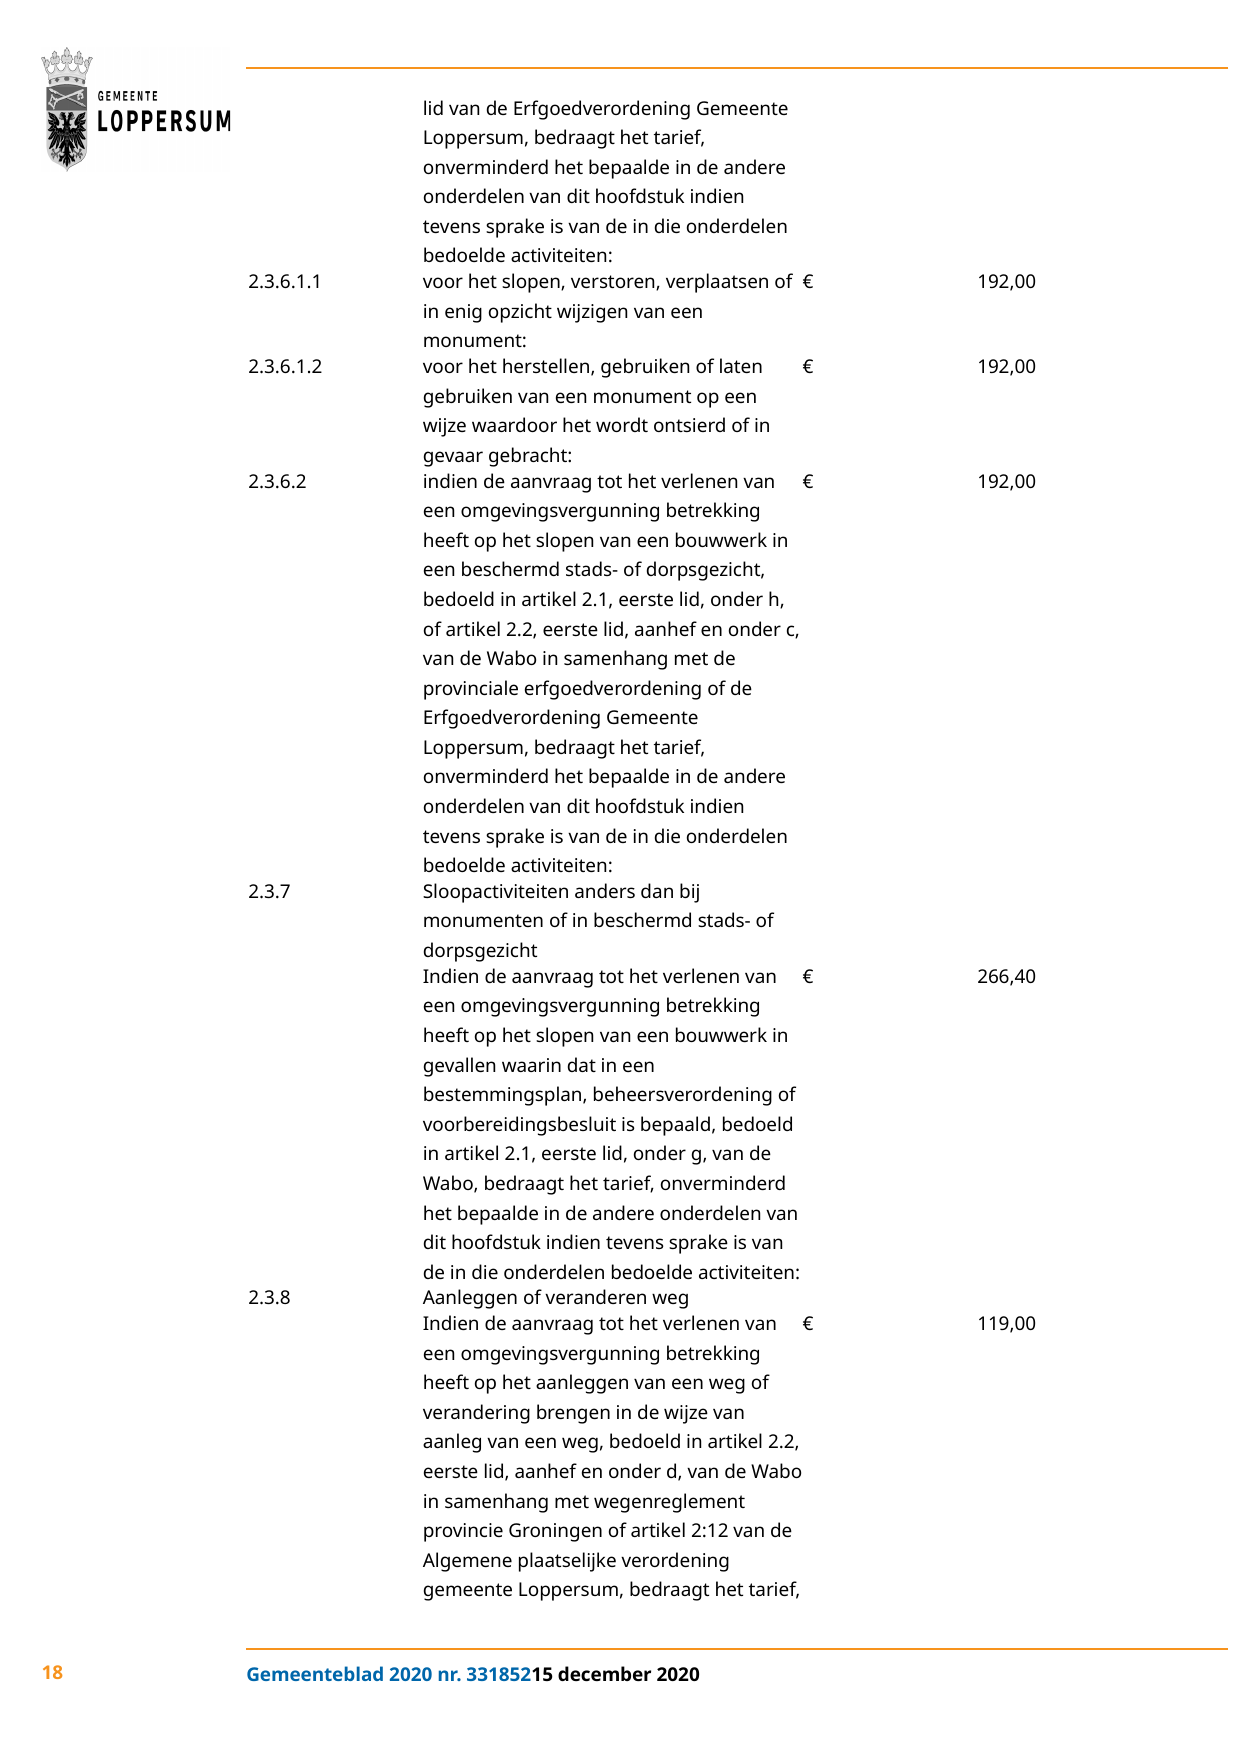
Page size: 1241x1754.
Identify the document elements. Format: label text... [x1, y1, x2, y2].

table_cell 2.3.6.2 [248, 468, 423, 878]
table_cell 2.3.7 [248, 878, 423, 963]
table_cell [977, 95, 1152, 268]
table_cell Sloopactiviteiten anders dan bij monumenten of in beschermd stads- of dorpsgezicht [423, 878, 802, 963]
table_cell 119,00 [977, 1310, 1152, 1602]
table_cell [248, 1310, 423, 1602]
table_cell € [802, 1310, 977, 1602]
table_cell € [802, 353, 977, 468]
table_cell € [802, 963, 977, 1284]
table_cell indien de aanvraag tot het verlenen van een omgevingsvergunning betrekking heeft op het slopen van een bouwwerk in een beschermd stads- of dorpsgezicht, bedoeld in artikel 2.1, eerste lid, onder h, of artikel 2.2, eerste lid, aanhef en onder c, van de Wabo in samenhang met de provinciale erfgoedverordening of de Erfgoedverordening Gemeente Loppersum, bedraagt het tarief, onverminderd het bepaalde in de andere onderdelen van dit hoofdstuk indien tevens sprake is van de in die onderdelen bedoelde activiteiten: [423, 468, 802, 878]
table_cell [802, 95, 977, 268]
table_cell [248, 963, 423, 1284]
picture [41, 47, 231, 172]
table_cell [802, 1285, 977, 1310]
table_cell 266,40 [977, 963, 1152, 1284]
table_cell lid van de Erfgoedverordening Gemeente Loppersum, bedraagt het tarief, onverminderd het bepaalde in de andere onderdelen van dit hoofdstuk indien tevens sprake is van de in die onderdelen bedoelde activiteiten: [423, 95, 802, 268]
table_cell € [802, 269, 977, 353]
table_cell [802, 878, 977, 963]
table_cell 192,00 [977, 468, 1152, 878]
table_cell € [802, 468, 977, 878]
table_cell Indien de aanvraag tot het verlenen van een omgevingsvergunning betrekking heeft op het slopen van een bouwwerk in gevallen waarin dat in een bestemmingsplan, beheersverordening of voorbereidingsbesluit is bepaald, bedoeld in artikel 2.1, eerste lid, onder g, van de Wabo, bedraagt het tarief, onverminderd het bepaalde in de andere onderdelen van dit hoofdstuk indien tevens sprake is van de in die onderdelen bedoelde activiteiten: [423, 963, 802, 1284]
table_cell voor het slopen, verstoren, verplaatsen of in enig opzicht wijzigen van een monument: [423, 269, 802, 353]
table_cell voor het herstellen, gebruiken of laten gebruiken van een monument op een wijze waardoor het wordt ontsierd of in gevaar gebracht: [423, 353, 802, 468]
table_cell 192,00 [977, 353, 1152, 468]
table_cell [977, 1285, 1152, 1310]
table_cell [977, 878, 1152, 963]
table_cell Aanleggen of veranderen weg [423, 1285, 802, 1310]
table_cell 2.3.6.1.1 [248, 269, 423, 353]
table_cell 2.3.8 [248, 1285, 423, 1310]
table_cell 192,00 [977, 269, 1152, 353]
table_cell Indien de aanvraag tot het verlenen van een omgevingsvergunning betrekking heeft op het aanleggen van een weg of verandering brengen in de wijze van aanleg van een weg, bedoeld in artikel 2.2, eerste lid, aanhef en onder d, van de Wabo in samenhang met wegenreglement provincie Groningen of artikel 2:12 van de Algemene plaatselijke verordening gemeente Loppersum, bedraagt het tarief, [423, 1310, 802, 1602]
table_cell 2.3.6.1.2 [248, 353, 423, 468]
table_cell [248, 95, 423, 268]
